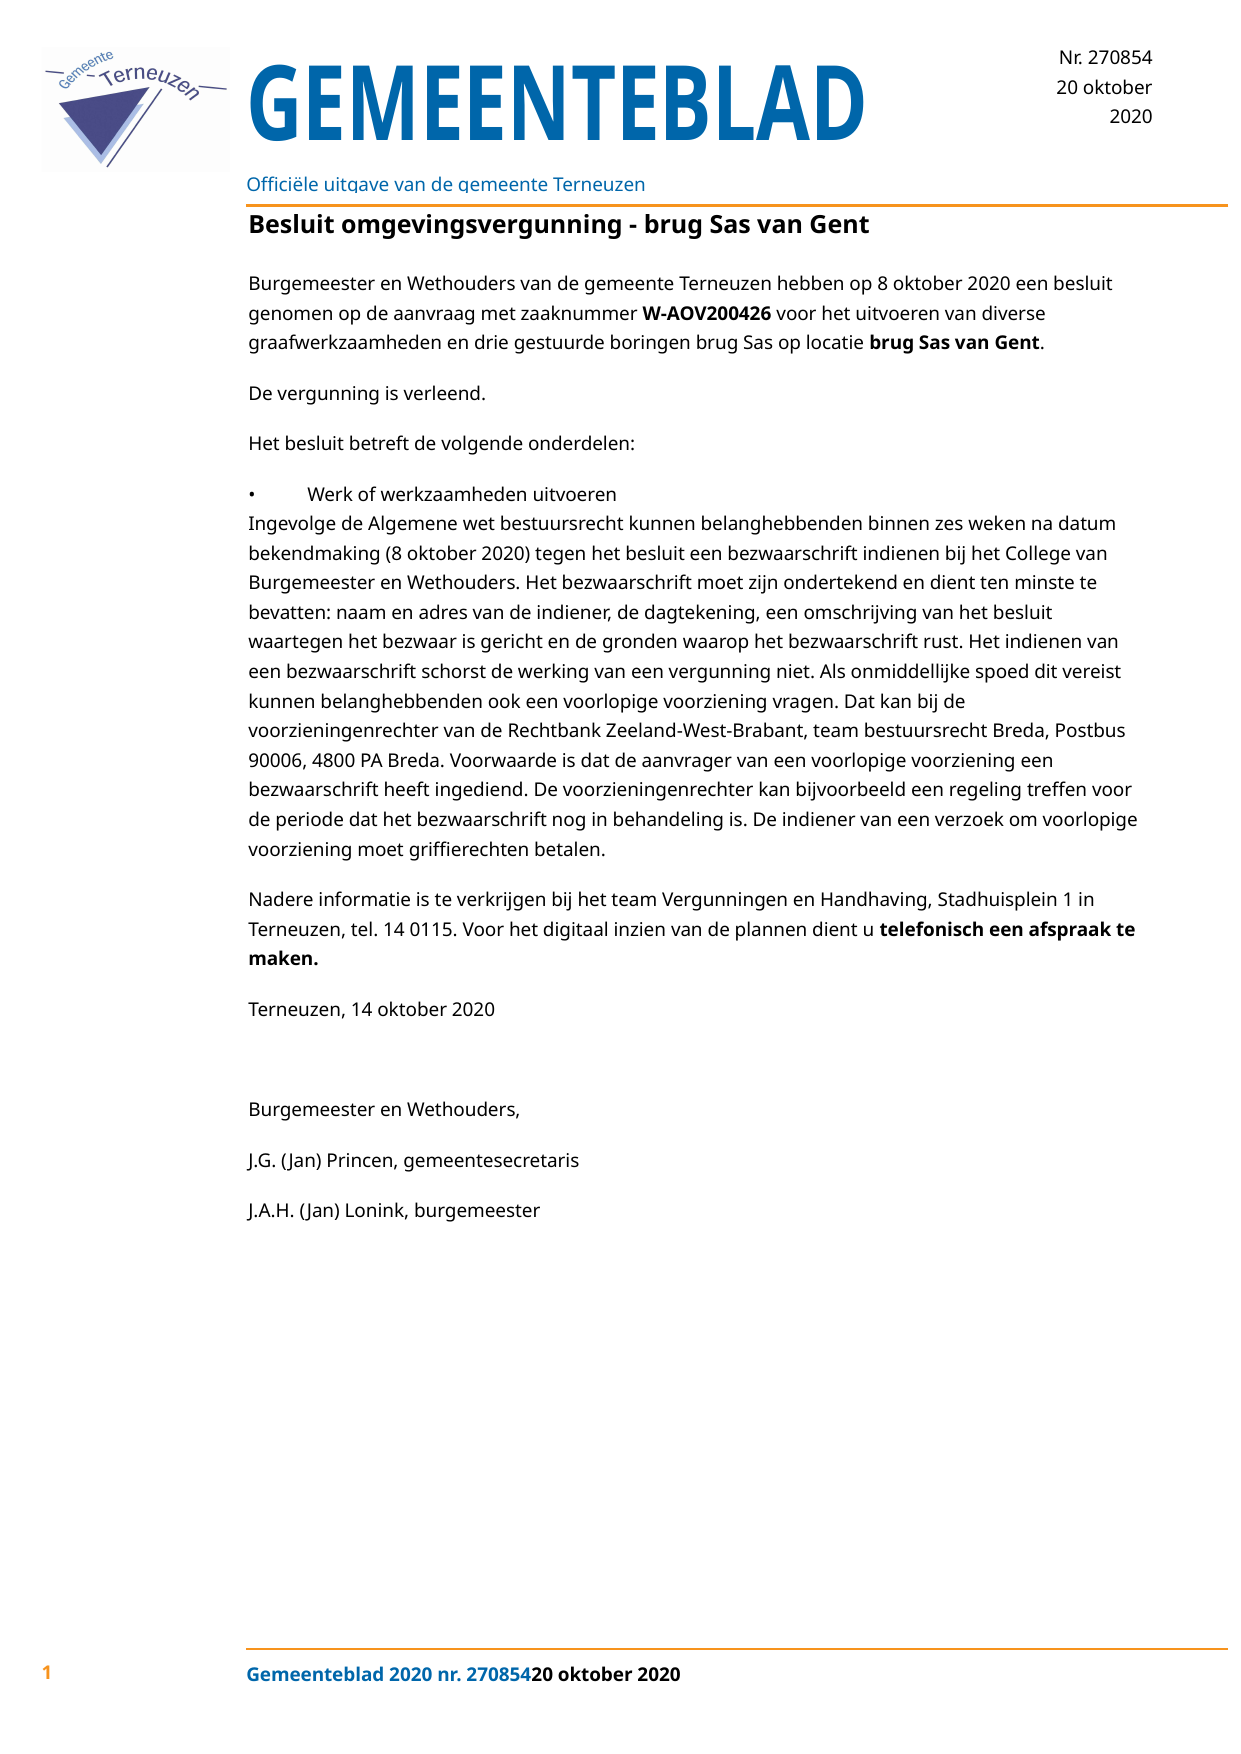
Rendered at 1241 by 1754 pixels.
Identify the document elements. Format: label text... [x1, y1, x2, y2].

text J.G. (Jan) Princen, gemeentesecretaris [248, 1147, 1152, 1173]
text Terneuzen, 14 oktober 2020 [248, 996, 1152, 1021]
text Het besluit betreft de volgende onderdelen: [248, 430, 1152, 456]
text J.A.H. (Jan) Lonink, burgemeester [248, 1197, 1152, 1223]
text De vergunning is verleend. [248, 380, 1152, 406]
text Burgemeester en Wethouders, [248, 1097, 1152, 1122]
text Besluit omgevingsvergunning - brug Sas van Gent [248, 207, 1152, 241]
picture [41, 47, 231, 172]
list Werk of werkzaamheden uitvoeren [248, 481, 1152, 506]
text Ingevolge de Algemene wet bestuursrecht kunnen belanghebbenden binnen zes weken na datum bekendmaking (8 oktober 2020) tegen het besluit een bezwaarschrift indienen bij het College van Burgemeester en Wethouders. Het bezwaarschrift moet zijn ondertekend en dient ten minste te bevatten: naam en adres van de indiener, de dagtekening, een omschrijving van het besluit waartegen het bezwaar is gericht en de gronden waarop het bezwaarschrift rust. Het indienen van een bezwaarschrift schorst de werking van een vergunning niet. Als onmiddellijke spoed dit vereist kunnen belanghebbenden ook een voorlopige voorziening vragen. Dat kan bij de voorzieningenrechter van de Rechtbank Zeeland-West-Brabant, team bestuursrecht Breda, Postbus 90006, 4800 PA Breda. Voorwaarde is dat de aanvrager van een voorlopige voorziening een bezwaarschrift heeft ingediend. De voorzieningenrechter kan bijvoorbeeld een regeling treffen voor de periode dat het bezwaarschrift nog in behandeling is. De indiener van een verzoek om voorlopige voorziening moet griffierechten betalen. [248, 510, 1152, 861]
text Burgemeester en Wethouders van de gemeente Terneuzen hebben op 8 oktober 2020 een besluit genomen op de aanvraag met zaaknummer W-AOV200426 voor het uitvoeren van diverse graafwerkzaamheden en drie gestuurde boringen brug Sas op locatie brug Sas van Gent. [248, 270, 1152, 355]
text Nadere informatie is te verkrijgen bij het team Vergunningen en Handhaving, Stadhuisplein 1 in Terneuzen, tel. 14 0115. Voor het digitaal inzien van de plannen dient u telefonisch een afspraak te maken. [248, 886, 1152, 971]
